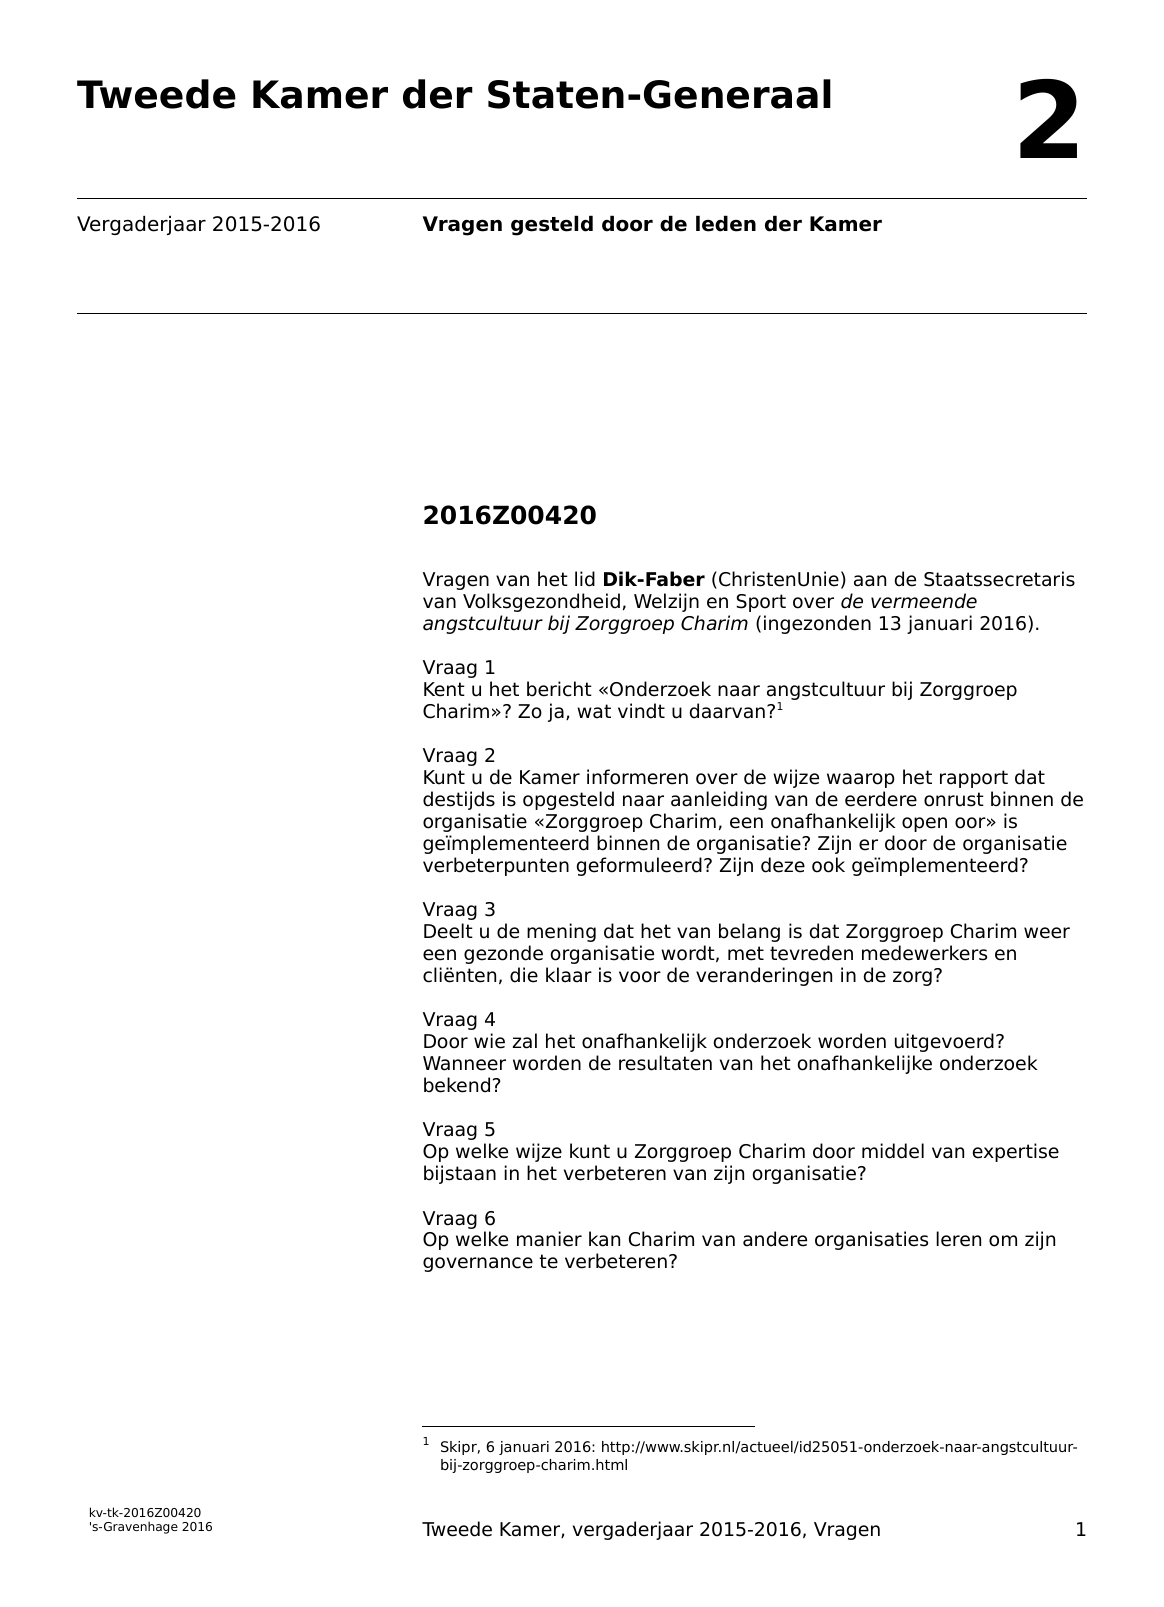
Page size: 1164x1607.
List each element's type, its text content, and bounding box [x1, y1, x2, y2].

text Vraag 3 [422, 899, 1087, 921]
text Vraag 5 [422, 1119, 1087, 1141]
text Door wie zal het onafhankelijk onderzoek worden uitgevoerd? Wanneer worden de resultaten van het onafhankelijke onderzoek bekend? [422, 1031, 1087, 1097]
text Op welke wijze kunt u Zorggroep Charim door middel van expertise bijstaan in het verbeteren van zijn organisatie? [422, 1141, 1087, 1185]
text Skipr, 6 januari 2016: http://www.skipr.nl/actueel/id25051-onderzoek-naar-angstcultuur-bij-zorggroep-charim.html [422, 1435, 1087, 1474]
text 2016Z00420 [422, 501, 1087, 531]
text Op welke manier kan Charim van andere organisaties leren om zijn governance te verbeteren? [422, 1229, 1087, 1273]
text Vraag 4 [422, 1009, 1087, 1031]
table_header Tweede Kamer der Staten-Generaal [77, 59, 886, 198]
text 's-Gravenhage 2016 [88, 1520, 323, 1534]
table_cell Vragen gesteld door de leden der Kamer [422, 199, 1087, 313]
table_header 2 [886, 59, 1087, 198]
text Kent u het bericht «Onderzoek naar angstcultuur bij Zorggroep Charim»? Zo ja, wat vindt u daarvan? [422, 679, 1087, 723]
table_cell Vergaderjaar 2015-2016 [77, 199, 422, 313]
text Vraag 1 [422, 657, 1087, 679]
text Deelt u de mening dat het van belang is dat Zorggroep Charim weer een gezonde organisatie wordt, met tevreden medewerkers en cliënten, die klaar is voor de veranderingen in de zorg? [422, 921, 1087, 987]
text Kunt u de Kamer informeren over de wijze waarop het rapport dat destijds is opgesteld naar aanleiding van de eerdere onrust binnen de organisatie «Zorggroep Charim, een onafhankelijk open oor» is geïmplementeerd binnen de organisatie? Zijn er door de organisatie verbeterpunten geformuleerd? Zijn deze ook geïmplementeerd? [422, 767, 1087, 877]
text kv-tk-2016Z00420 [88, 1506, 323, 1520]
text Vragen van het lid Dik-Faber (ChristenUnie) aan de Staatssecretaris van Volksgezondheid, Welzijn en Sport over de vermeende angstcultuur bij Zorggroep Charim (ingezonden 13 januari 2016). [422, 569, 1087, 635]
text Vraag 2 [422, 745, 1087, 767]
text Vraag 6 [422, 1207, 1087, 1229]
